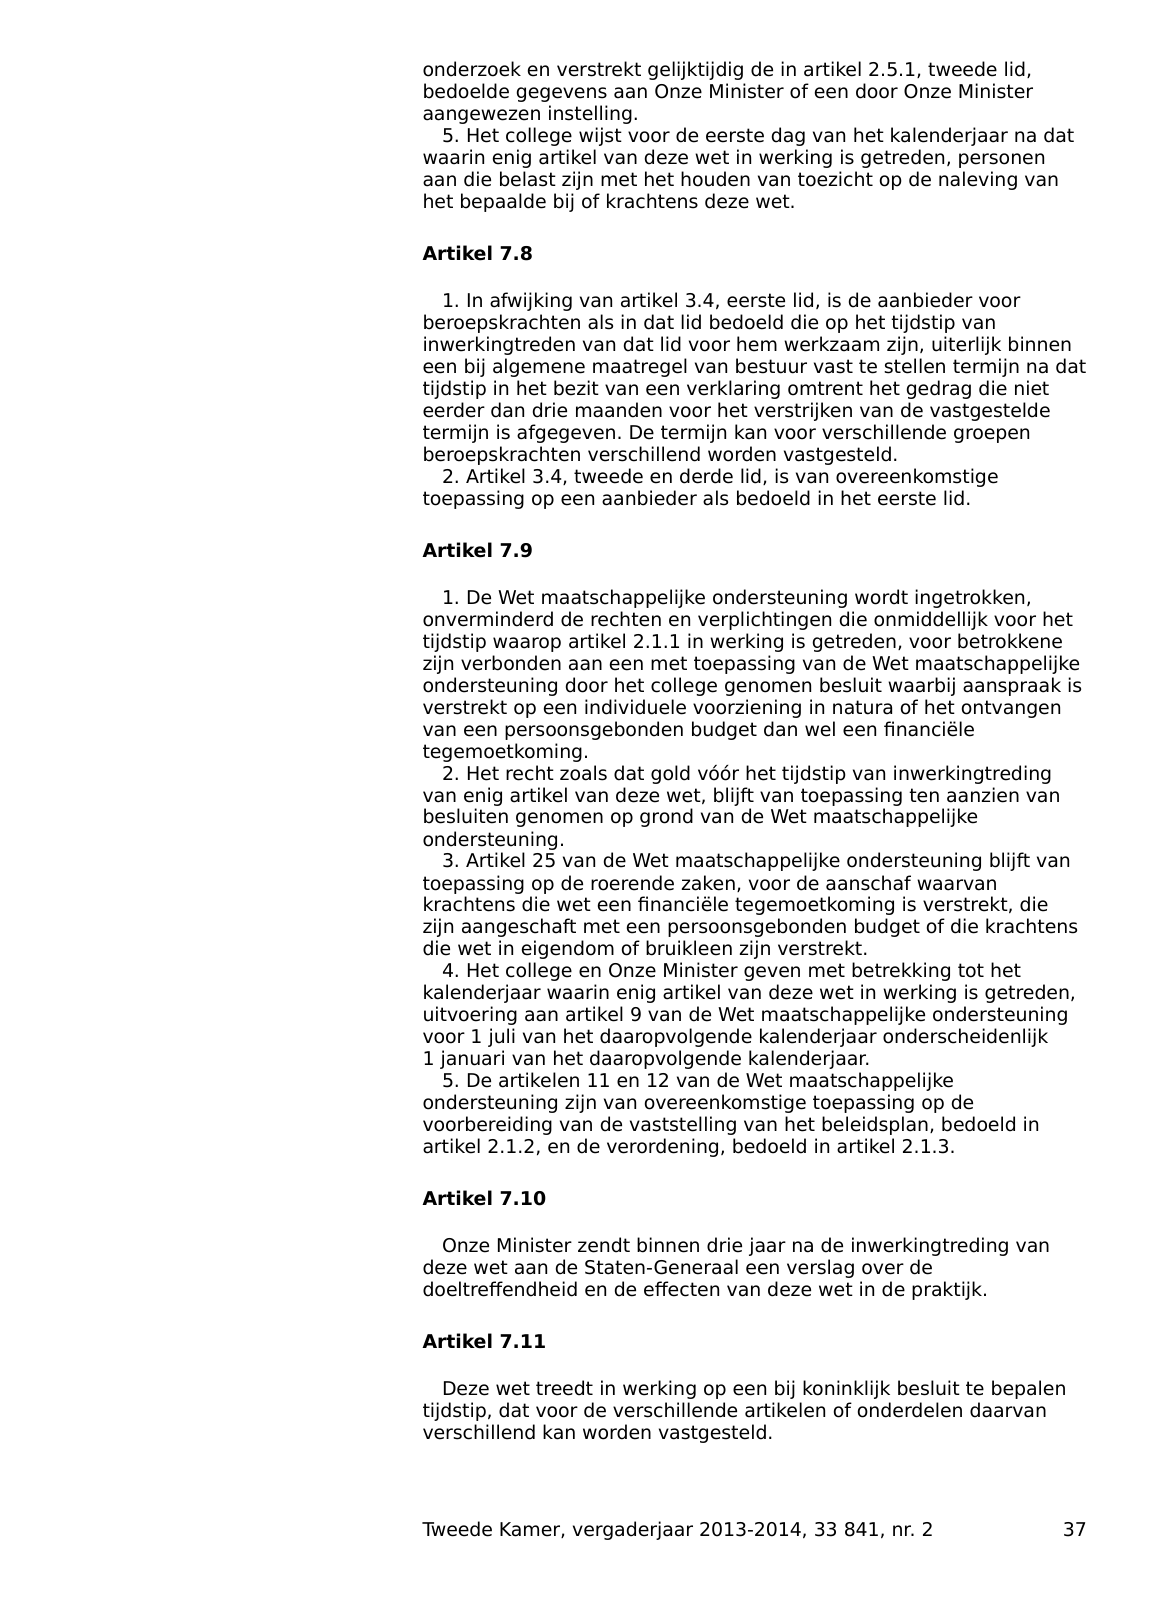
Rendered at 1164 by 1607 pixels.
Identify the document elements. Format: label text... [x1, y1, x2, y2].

text Deze wet treedt in werking op een bij koninklijk besluit te bepalen tijdstip, dat voor de verschillende artikelen of onderdelen daarvan verschillend kan worden vastgesteld. [422, 1378, 1087, 1444]
subtitle Artikel 7.10 [422, 1188, 1087, 1210]
text 2. Artikel 3.4, tweede en derde lid, is van overeenkomstige toepassing op een aanbieder als bedoeld in het eerste lid. [422, 466, 1087, 510]
text 1. De Wet maatschappelijke ondersteuning wordt ingetrokken, onverminderd de rechten en verplichtingen die onmiddellijk voor het tijdstip waarop artikel 2.1.1 in werking is getreden, voor betrokkene zijn verbonden aan een met toepassing van de Wet maatschappelijke ondersteuning door het college genomen besluit waarbij aanspraak is verstrekt op een individuele voorziening in natura of het ontvangen van een persoonsgebonden budget dan wel een financiёle tegemoetkoming. [422, 587, 1087, 762]
text onderzoek en verstrekt gelijktijdig de in artikel 2.5.1, tweede lid, bedoelde gegevens aan Onze Minister of een door Onze Minister aangewezen instelling. [422, 59, 1087, 125]
text Onze Minister zendt binnen drie jaar na de inwerkingtreding van deze wet aan de Staten-Generaal een verslag over de doeltreffendheid en de effecten van deze wet in de praktijk. [422, 1235, 1087, 1301]
subtitle Artikel 7.8 [422, 243, 1087, 265]
subtitle Artikel 7.9 [422, 540, 1087, 562]
text 5. De artikelen 11 en 12 van de Wet maatschappelijke ondersteuning zijn van overeenkomstige toepassing op de voorbereiding van de vaststelling van het beleidsplan, bedoeld in artikel 2.1.2, en de verordening, bedoeld in artikel 2.1.3. [422, 1070, 1087, 1158]
text 1. In afwijking van artikel 3.4, eerste lid, is de aanbieder voor beroepskrachten als in dat lid bedoeld die op het tijdstip van inwerkingtreden van dat lid voor hem werkzaam zijn, uiterlijk binnen een bij algemene maatregel van bestuur vast te stellen termijn na dat tijdstip in het bezit van een verklaring omtrent het gedrag die niet eerder dan drie maanden voor het verstrijken van de vastgestelde termijn is afgegeven. De termijn kan voor verschillende groepen beroepskrachten verschillend worden vastgesteld. [422, 290, 1087, 466]
subtitle Artikel 7.11 [422, 1331, 1087, 1353]
text 2. Het recht zoals dat gold vóór het tijdstip van inwerkingtreding van enig artikel van deze wet, blijft van toepassing ten aanzien van besluiten genomen op grond van de Wet maatschappelijke ondersteuning. [422, 762, 1087, 850]
text 5. Het college wijst voor de eerste dag van het kalenderjaar na dat waarin enig artikel van deze wet in werking is getreden, personen aan die belast zijn met het houden van toezicht op de naleving van het bepaalde bij of krachtens deze wet. [422, 125, 1087, 213]
text 4. Het college en Onze Minister geven met betrekking tot het kalenderjaar waarin enig artikel van deze wet in werking is getreden, uitvoering aan artikel 9 van de Wet maatschappelijke ondersteuning voor 1 juli van het daaropvolgende kalenderjaar onderscheidenlijk 1 januari van het daaropvolgende kalenderjaar. [422, 960, 1087, 1070]
text 3. Artikel 25 van de Wet maatschappelijke ondersteuning blijft van toepassing op de roerende zaken, voor de aanschaf waarvan krachtens die wet een financiёle tegemoetkoming is verstrekt, die zijn aangeschaft met een persoonsgebonden budget of die krachtens die wet in eigendom of bruikleen zijn verstrekt. [422, 850, 1087, 960]
